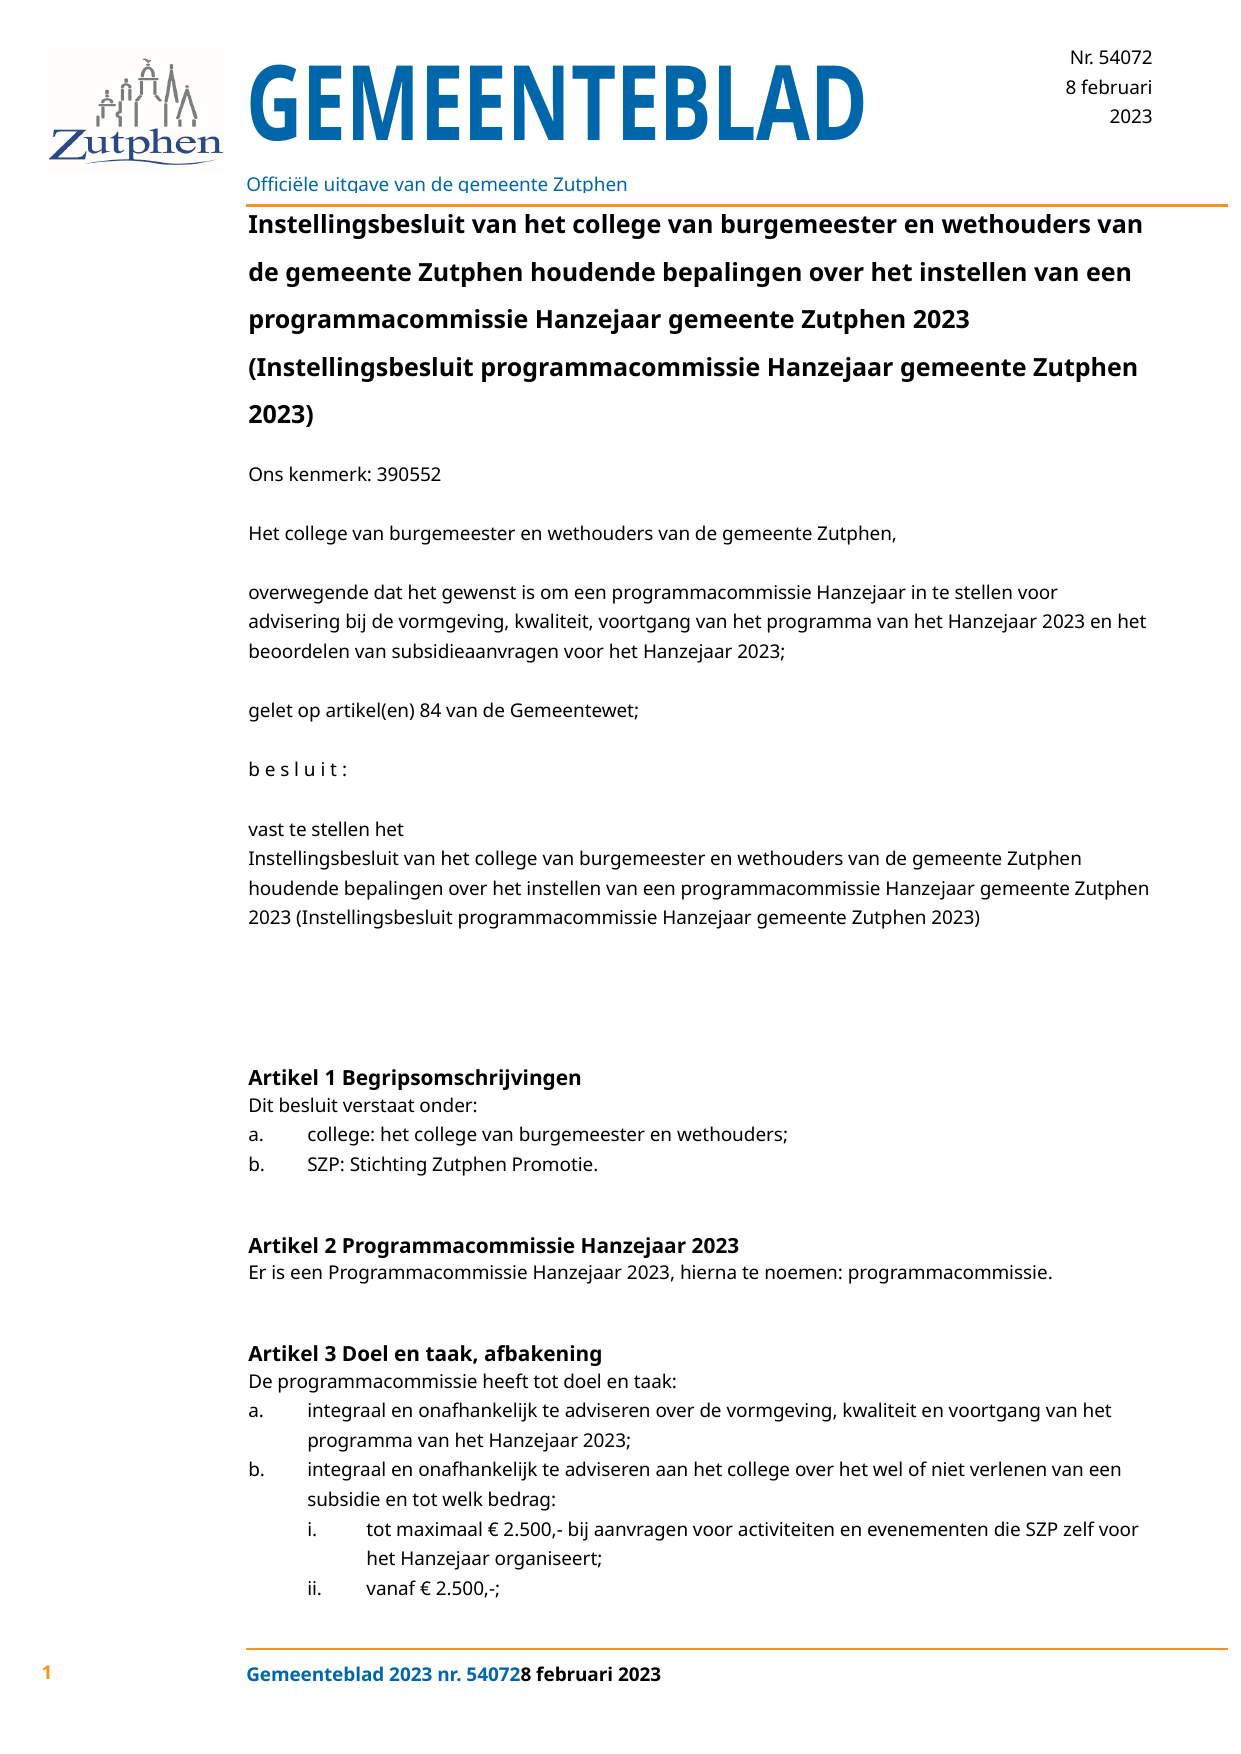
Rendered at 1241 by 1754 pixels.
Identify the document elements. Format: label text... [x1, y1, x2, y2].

list SZP: Stichting Zutphen Promotie. [248, 1151, 1152, 1177]
text Artikel 2 Programmacommissie Hanzejaar 2023 [248, 1231, 1152, 1259]
text De programmacommissie heeft tot doel en taak: [248, 1368, 1152, 1393]
text b e s l u i t : [248, 757, 1152, 782]
list tot maximaal € 2.500,- bij aanvragen voor activiteiten en evenementen die SZP zelf voor het Hanzejaar organiseert; [307, 1516, 1152, 1571]
text gelet op artikel(en) 84 van de Gemeentewet; [248, 697, 1152, 723]
list integraal en onafhankelijk te adviseren aan het college over het wel of niet verlenen van een subsidie en tot welk bedrag: [248, 1457, 1152, 1512]
text overwegende dat het gewenst is om een programmacommissie Hanzejaar in te stellen voor advisering bij de vormgeving, kwaliteit, voortgang van het programma van het Hanzejaar 2023 en het beoordelen van subsidieaanvragen voor het Hanzejaar 2023; [248, 579, 1152, 664]
list vanaf € 2.500,-; [307, 1575, 1152, 1601]
text Instellingsbesluit van het college van burgemeester en wethouders van de gemeente Zutphen houdende bepalingen over het instellen van een programmacommissie Hanzejaar gemeente Zutphen 2023 (Instellingsbesluit programmacommissie Hanzejaar gemeente Zutphen 2023) [248, 845, 1152, 930]
picture [41, 47, 231, 172]
text Dit besluit verstaat onder: [248, 1092, 1152, 1117]
text vast te stellen het [248, 816, 1152, 841]
list integraal en onafhankelijk te adviseren over de vormgeving, kwaliteit en voortgang van het programma van het Hanzejaar 2023; [248, 1397, 1152, 1453]
text Instellingsbesluit van het college van burgemeester en wethouders van de gemeente Zutphen houdende bepalingen over het instellen van een programmacommissie Hanzejaar gemeente Zutphen 2023 (Instellingsbesluit programmacommissie Hanzejaar gemeente Zutphen 2023) [248, 207, 1152, 431]
text Artikel 1 Begripsomschrijvingen [248, 1063, 1152, 1092]
list college: het college van burgemeester en wethouders; [248, 1121, 1152, 1147]
text Artikel 3 Doel en taak, afbakening [248, 1339, 1152, 1368]
text Het college van burgemeester en wethouders van de gemeente Zutphen, [248, 520, 1152, 546]
text Ons kenmerk: 390552 [248, 461, 1152, 486]
text Er is een Programmacommissie Hanzejaar 2023, hierna te noemen: programmacommissie. [248, 1259, 1152, 1285]
